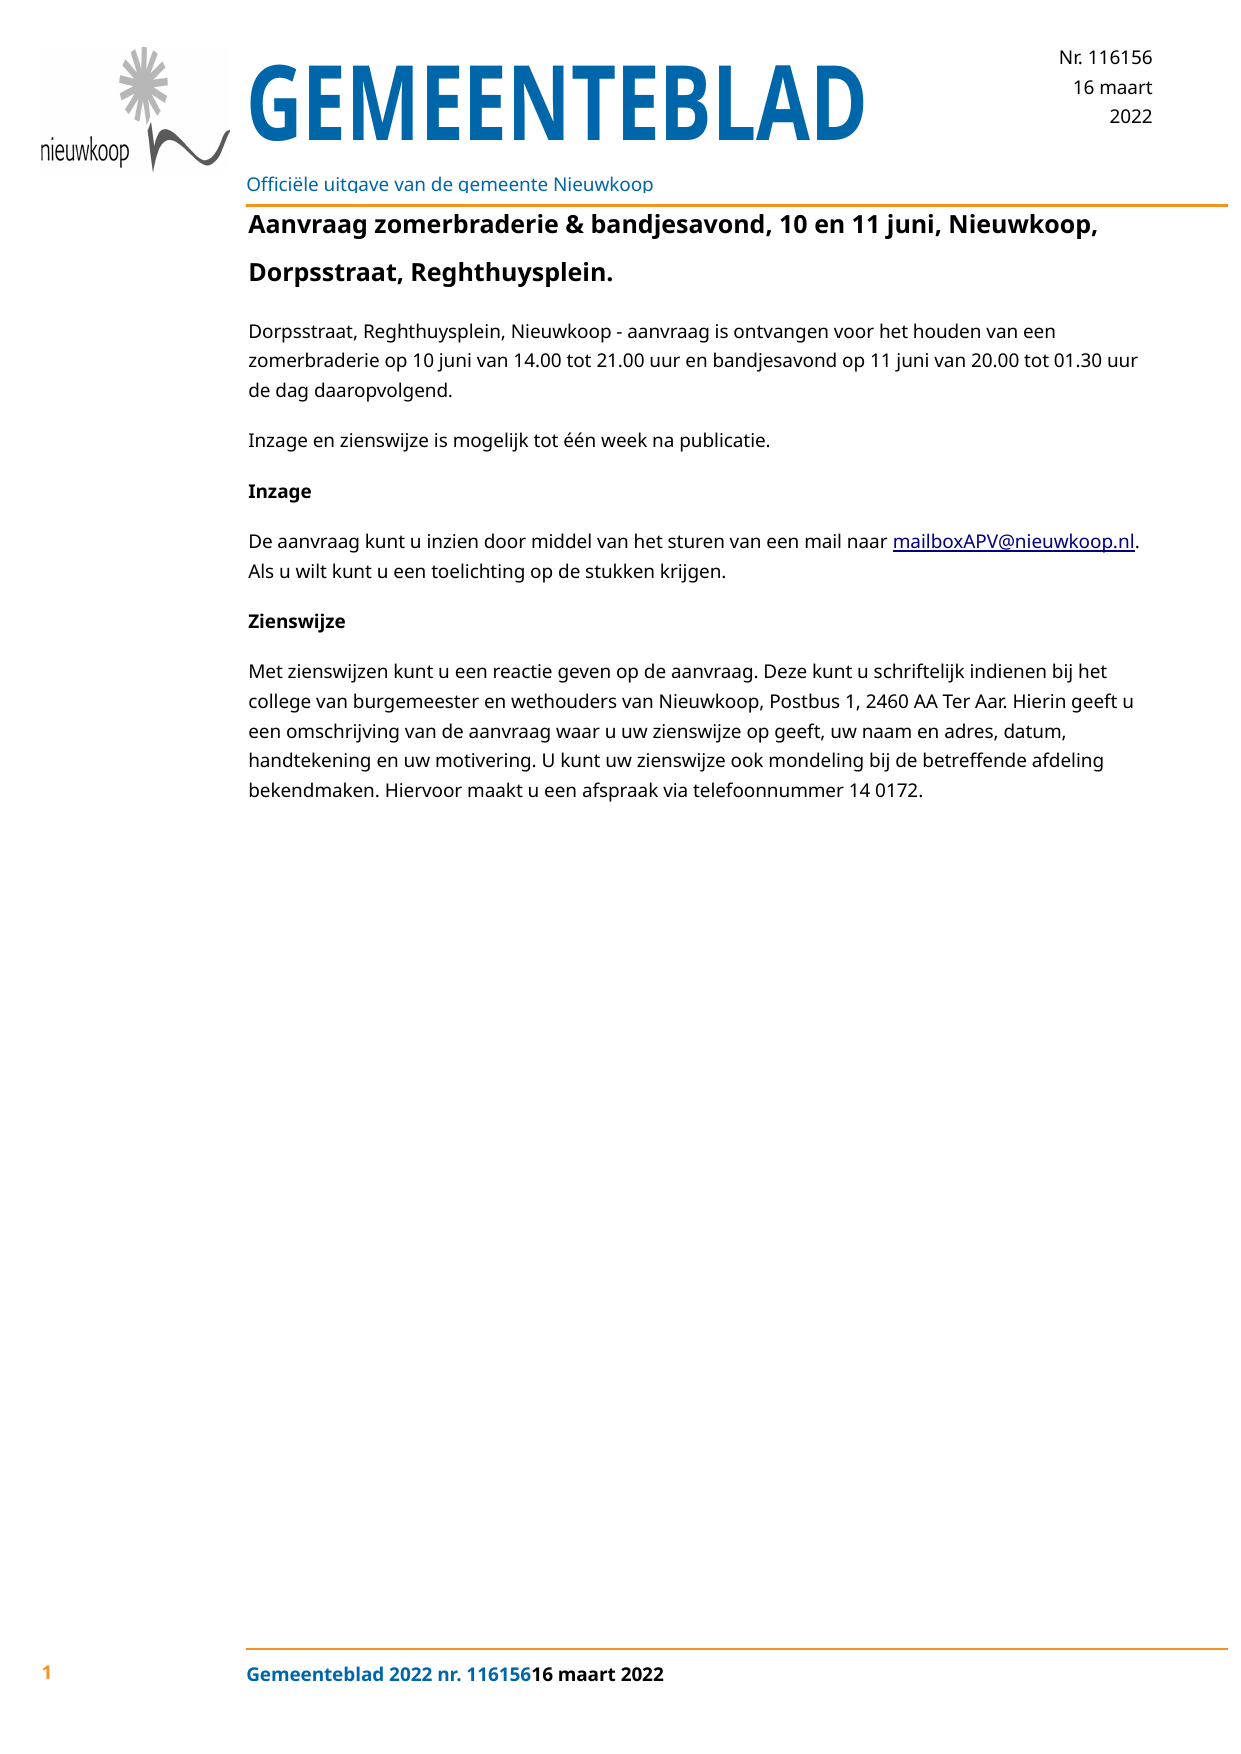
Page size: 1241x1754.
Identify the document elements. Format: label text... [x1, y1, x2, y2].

text Zienswijze [248, 608, 1152, 634]
text Met zienswijzen kunt u een reactie geven op de aanvraag. Deze kunt u schriftelijk indienen bij het college van burgemeester en wethouders van Nieuwkoop, Postbus 1, 2460 AA Ter Aar. Hierin geeft u een omschrijving van de aanvraag waar u uw zienswijze op geeft, uw naam en adres, datum, handtekening en uw motivering. U kunt uw zienswijze ook mondeling bij de betreffende afdeling bekendmaken. Hiervoor maakt u een afspraak via telefoonnummer 14 0172. [248, 659, 1152, 803]
text De aanvraag kunt u inzien door middel van het sturen van een mail naar mailboxAPV@nieuwkoop.nl. Als u wilt kunt u een toelichting op de stukken krijgen. [248, 528, 1152, 584]
text Inzage en zienswijze is mogelijk tot één week na publicatie. [248, 427, 1152, 453]
text Inzage [248, 478, 1152, 504]
picture [41, 47, 231, 172]
text Dorpsstraat, Reghthuysplein, Nieuwkoop - aanvraag is ontvangen voor het houden van een zomerbraderie op 10 juni van 14.00 tot 21.00 uur en bandjesavond op 11 juni van 20.00 tot 01.30 uur de dag daaropvolgend. [248, 318, 1152, 403]
text Aanvraag zomerbraderie & bandjesavond, 10 en 11 juni, Nieuwkoop, Dorpsstraat, Reghthuysplein. [248, 207, 1152, 288]
